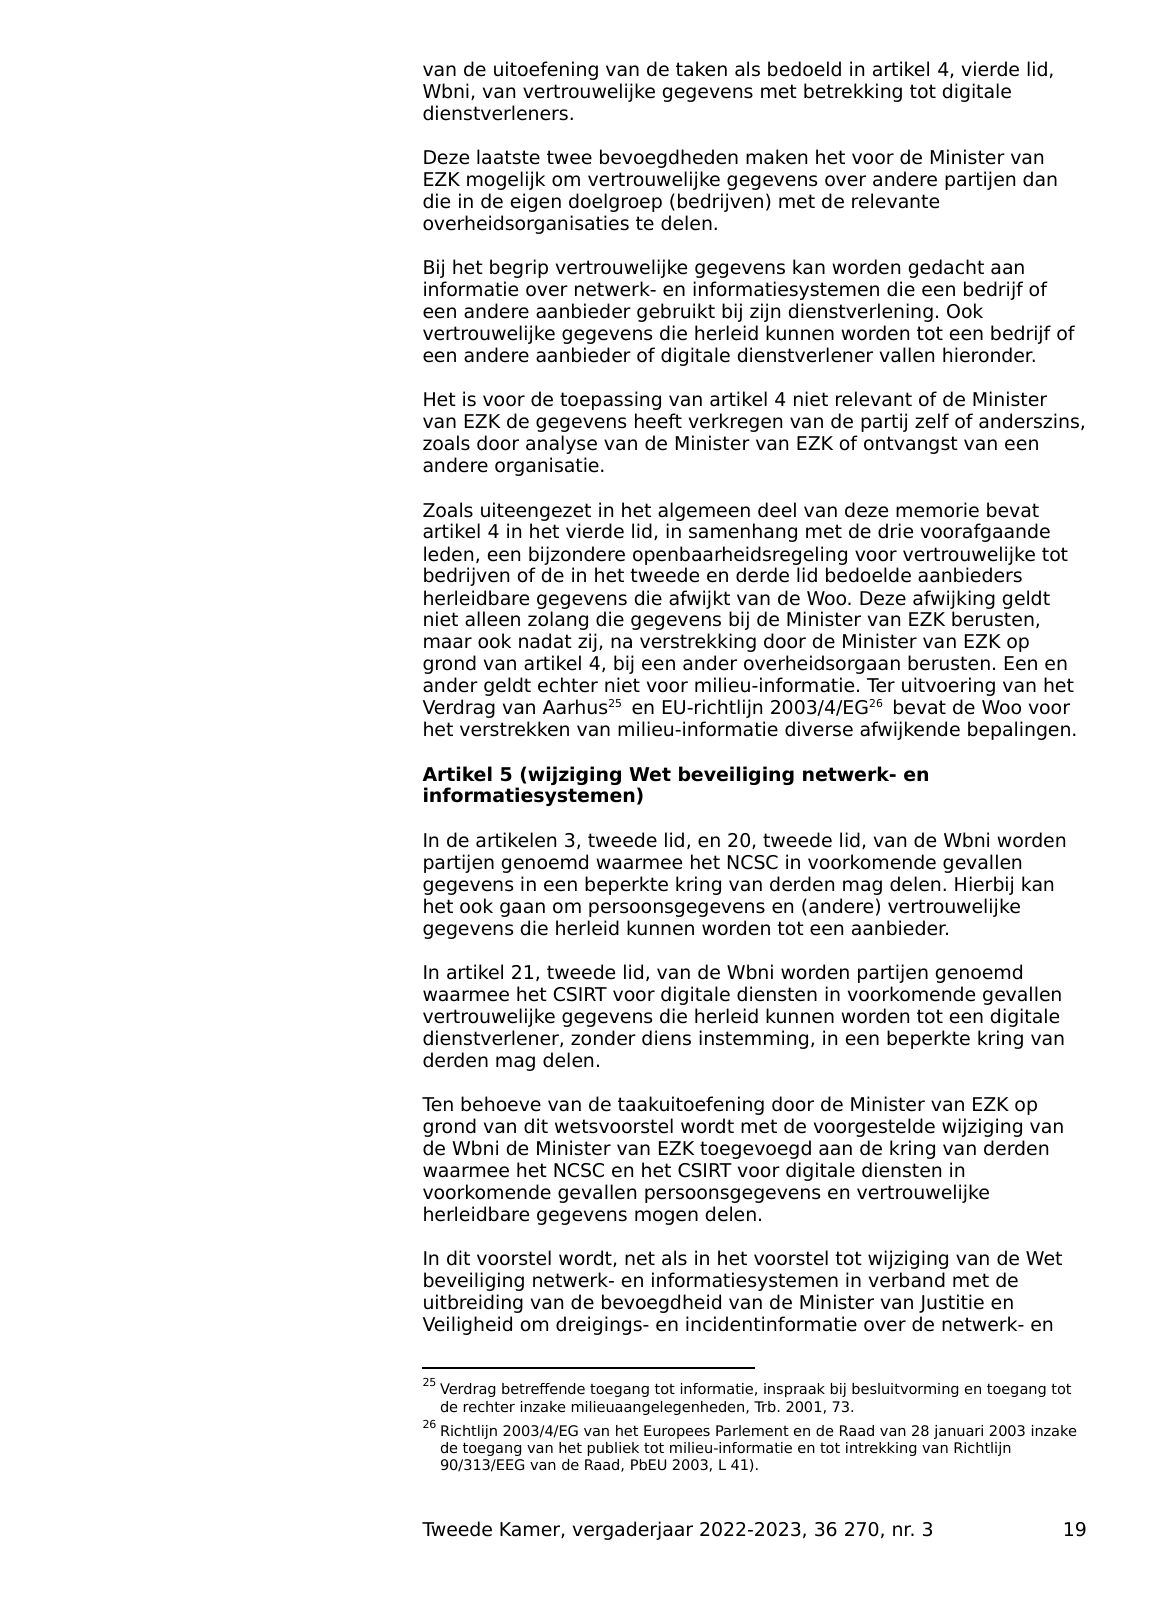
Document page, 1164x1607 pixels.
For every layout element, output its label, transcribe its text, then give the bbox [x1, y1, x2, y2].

text Deze laatste twee bevoegdheden maken het voor de Minister van EZK mogelijk om vertrouwelijke gegevens over andere partijen dan die in de eigen doelgroep (bedrijven) met de relevante overheidsorganisaties te delen. [422, 147, 1087, 235]
text Bij het begrip vertrouwelijke gegevens kan worden gedacht aan informatie over netwerk- en informatiesystemen die een bedrijf of een andere aanbieder gebruikt bij zijn dienstverlening. Ook vertrouwelijke gegevens die herleid kunnen worden tot een bedrijf of een andere aanbieder of digitale dienstverlener vallen hieronder. [422, 257, 1087, 367]
text Zoals uiteengezet in het algemeen deel van deze memorie bevat artikel 4 in het vierde lid, in samenhang met de drie voorafgaande leden, een bijzondere openbaarheidsregeling voor vertrouwelijke tot bedrijven of de in het tweede en derde lid bedoelde aanbieders herleidbare gegevens die afwijkt van de Woo. Deze afwijking geldt niet alleen zolang die gegevens bij de Minister van EZK berusten, maar ook nadat zij, na verstrekking door de Minister van EZK op grond van artikel 4, bij een ander overheidsorgaan berusten. Een en ander geldt echter niet voor milieu-informatie. Ter uitvoering van het Verdrag van Aarhus en EU-richtlijn 2003/4/EG bevat de Woo voor het verstrekken van milieu-informatie diverse afwijkende bepalingen. [422, 499, 1087, 741]
subtitle Artikel 5 (wijziging Wet beveiliging netwerk- en informatiesystemen) [422, 763, 1087, 807]
text In de artikelen 3, tweede lid, en 20, tweede lid, van de Wbni worden partijen genoemd waarmee het NCSC in voorkomende gevallen gegevens in een beperkte kring van derden mag delen. Hierbij kan het ook gaan om persoonsgegevens en (andere) vertrouwelijke gegevens die herleid kunnen worden tot een aanbieder. [422, 829, 1087, 939]
text Het is voor de toepassing van artikel 4 niet relevant of de Minister van EZK de gegevens heeft verkregen van de partij zelf of anderszins, zoals door analyse van de Minister van EZK of ontvangst van een andere organisatie. [422, 389, 1087, 477]
text In dit voorstel wordt, net als in het voorstel tot wijziging van de Wet beveiliging netwerk- en informatiesystemen in verband met de uitbreiding van de bevoegdheid van de Minister van Justitie en Veiligheid om dreigings- en incidentinformatie over de netwerk- en [422, 1248, 1087, 1336]
text Ten behoeve van de taakuitoefening door de Minister van EZK op grond van dit wetsvoorstel wordt met de voorgestelde wijziging van de Wbni de Minister van EZK toegevoegd aan de kring van derden waarmee het NCSC en het CSIRT voor digitale diensten in voorkomende gevallen persoonsgegevens en vertrouwelijke herleidbare gegevens mogen delen. [422, 1094, 1087, 1226]
text Richtlijn 2003/4/EG van het Europees Parlement en de Raad van 28 januari 2003 inzake de toegang van het publiek tot milieu-informatie en tot intrekking van Richtlijn 90/313/EEG van de Raad, PbEU 2003, L 41). [422, 1418, 1087, 1474]
text van de uitoefening van de taken als bedoeld in artikel 4, vierde lid, Wbni, van vertrouwelijke gegevens met betrekking tot digitale dienstverleners. [422, 59, 1087, 125]
text Verdrag betreffende toegang tot informatie, inspraak bij besluitvorming en toegang tot de rechter inzake milieuaangelegenheden, Trb. 2001, 73. [422, 1377, 1087, 1416]
text In artikel 21, tweede lid, van de Wbni worden partijen genoemd waarmee het CSIRT voor digitale diensten in voorkomende gevallen vertrouwelijke gegevens die herleid kunnen worden tot een digitale dienstverlener, zonder diens instemming, in een beperkte kring van derden mag delen. [422, 962, 1087, 1072]
